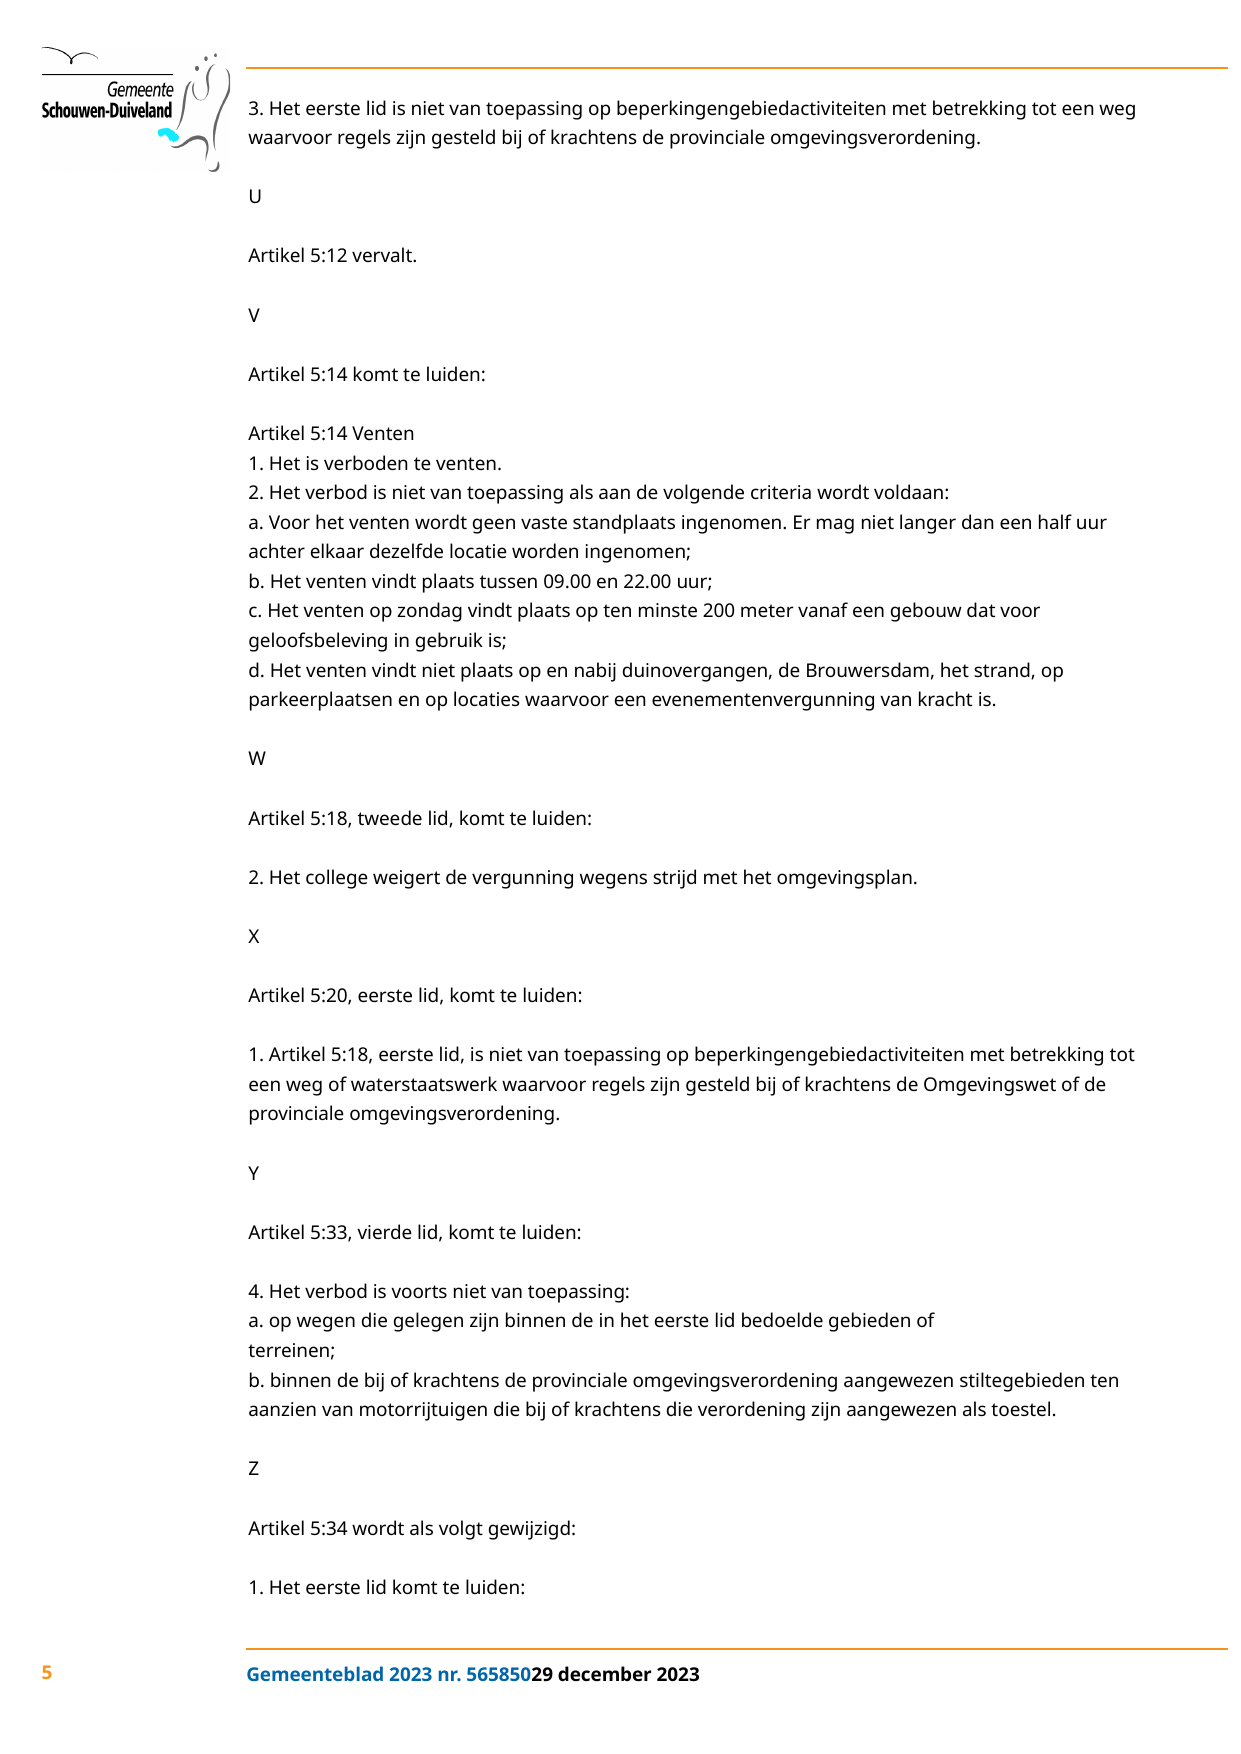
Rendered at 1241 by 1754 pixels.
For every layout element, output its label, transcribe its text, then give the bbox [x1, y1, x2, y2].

text d. Het venten vindt niet plaats op en nabij duinovergangen, de Brouwersdam, het strand, op parkeerplaatsen en op locaties waarvoor een evenementenvergunning van kracht is. [248, 657, 1152, 712]
text Artikel 5:12 vervalt. [248, 243, 1152, 268]
text b. Het venten vindt plaats tussen 09.00 en 22.00 uur; [248, 568, 1152, 594]
text Artikel 5:34 wordt als volgt gewijzigd: [248, 1515, 1152, 1541]
text U [248, 183, 1152, 209]
text Artikel 5:33, vierde lid, komt te luiden: [248, 1219, 1152, 1245]
text 1. Het eerste lid komt te luiden: [248, 1574, 1152, 1600]
text c. Het venten op zondag vindt plaats op ten minste 200 meter vanaf een gebouw dat voor geloofsbeleving in gebruik is; [248, 598, 1152, 653]
text Z [248, 1456, 1152, 1481]
text 2. Het verbod is niet van toepassing als aan de volgende criteria wordt voldaan: [248, 479, 1152, 505]
text Artikel 5:14 komt te luiden: [248, 361, 1152, 387]
text 2. Het college weigert de vergunning wegens strijd met het omgevingsplan. [248, 864, 1152, 890]
text a. Voor het venten wordt geen vaste standplaats ingenomen. Er mag niet langer dan een half uur achter elkaar dezelfde locatie worden ingenomen; [248, 509, 1152, 564]
text Artikel 5:14 Venten [248, 420, 1152, 446]
text b. binnen de bij of krachtens de provinciale omgevingsverordening aangewezen stiltegebieden ten aanzien van motorrijtuigen die bij of krachtens die verordening zijn aangewezen als toestel. [248, 1367, 1152, 1422]
text Artikel 5:20, eerste lid, komt te luiden: [248, 982, 1152, 1008]
text W [248, 746, 1152, 771]
text V [248, 302, 1152, 328]
text Y [248, 1160, 1152, 1186]
text 4. Het verbod is voorts niet van toepassing: [248, 1278, 1152, 1304]
picture [41, 47, 231, 172]
text 3. Het eerste lid is niet van toepassing op beperkingengebiedactiviteiten met betrekking tot een weg waarvoor regels zijn gesteld bij of krachtens de provinciale omgevingsverordening. [248, 95, 1152, 150]
text Artikel 5:18, tweede lid, komt te luiden: [248, 805, 1152, 831]
text 1. Artikel 5:18, eerste lid, is niet van toepassing op beperkingengebiedactiviteiten met betrekking tot een weg of waterstaatswerk waarvoor regels zijn gesteld bij of krachtens de Omgevingswet of de provinciale omgevingsverordening. [248, 1041, 1152, 1126]
text a. op wegen die gelegen zijn binnen de in het eerste lid bedoelde gebieden of [248, 1308, 1152, 1333]
text 1. Het is verboden te venten. [248, 450, 1152, 476]
text X [248, 923, 1152, 949]
text terreinen; [248, 1337, 1152, 1363]
